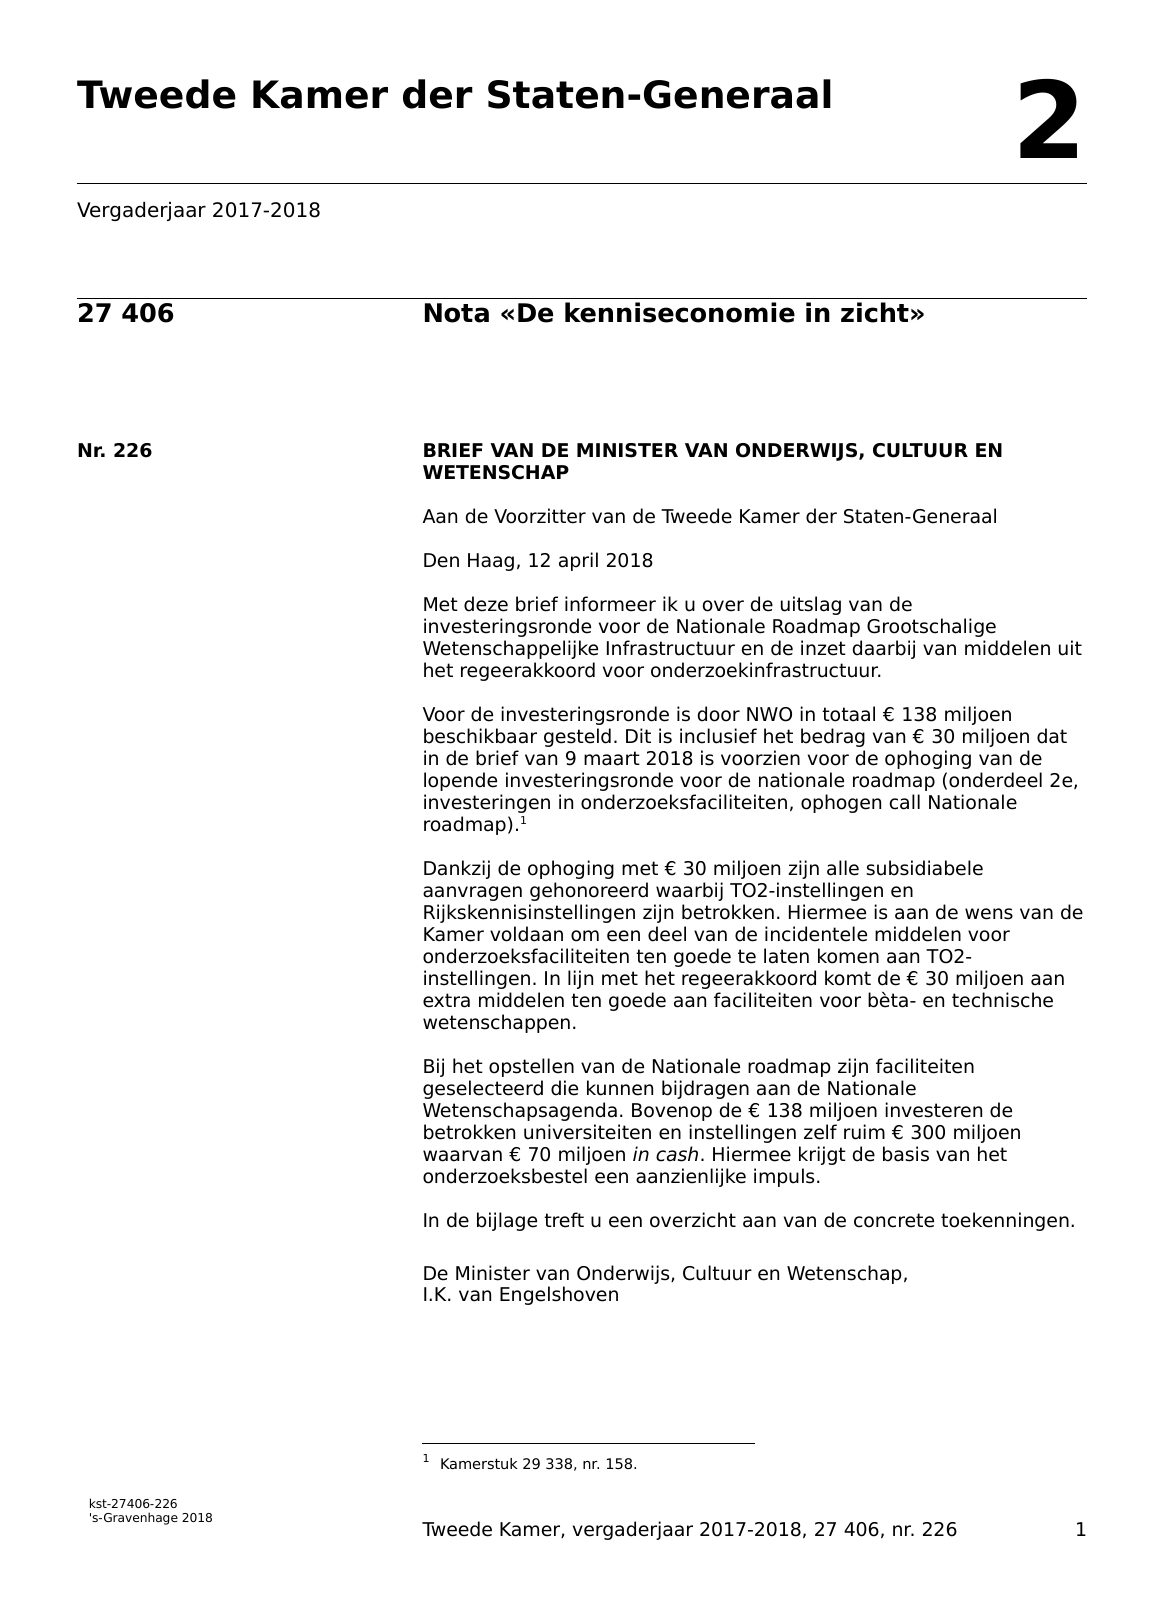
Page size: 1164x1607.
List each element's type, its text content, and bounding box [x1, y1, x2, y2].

text De Minister van Onderwijs, Cultuur en Wetenschap, I.K. van Engelshoven [422, 1262, 1087, 1306]
text 's-Gravenhage 2018 [88, 1511, 323, 1525]
text Aan de Voorzitter van de Tweede Kamer der Staten-Generaal [422, 506, 1087, 528]
text Voor de investeringsronde is door NWO in totaal € 138 miljoen beschikbaar gesteld. Dit is inclusief het bedrag van € 30 miljoen dat in de brief van 9 maart 2018 is voorzien voor de ophoging van de lopende investeringsronde voor de nationale roadmap (onderdeel 2e, investeringen in onderzoeksfaciliteiten, ophogen call Nationale roadmap). [422, 704, 1087, 836]
text In de bijlage treft u een overzicht aan van de concrete toekenningen. [422, 1210, 1087, 1232]
table_header 2 [886, 59, 1087, 183]
table_header Tweede Kamer der Staten-Generaal [77, 59, 886, 183]
text Kamerstuk 29 338, nr. 158. [422, 1452, 1087, 1474]
table_cell Vergaderjaar 2017-2018 [77, 184, 1087, 298]
subtitle Nr. 226 BRIEF VAN DE MINISTER VAN ONDERWIJS, CULTUUR EN WETENSCHAP [77, 440, 1087, 484]
text Met deze brief informeer ik u over de uitslag van de investeringsronde voor de Nationale Roadmap Grootschalige Wetenschappelijke Infrastructuur en de inzet daarbij van middelen uit het regeerakkoord voor onderzoekinfrastructuur. [422, 594, 1087, 682]
text Bij het opstellen van de Nationale roadmap zijn faciliteiten geselecteerd die kunnen bijdragen aan de Nationale Wetenschapsagenda. Bovenop de € 138 miljoen investeren de betrokken universiteiten en instellingen zelf ruim € 300 miljoen waarvan € 70 miljoen in cash. Hiermee krijgt de basis van het onderzoeksbestel een aanzienlijke impuls. [422, 1056, 1087, 1188]
text Dankzij de ophoging met € 30 miljoen zijn alle subsidiabele aanvragen gehonoreerd waarbij TO2-instellingen en Rijkskennisinstellingen zijn betrokken. Hiermee is aan de wens van de Kamer voldaan om een deel van de incidentele middelen voor onderzoeksfaciliteiten ten goede te laten komen aan TO2-instellingen. In lijn met het regeerakkoord komt de € 30 miljoen aan extra middelen ten goede aan faciliteiten voor bèta- en technische wetenschappen. [422, 858, 1087, 1034]
subtitle 27 406 Nota «De kenniseconomie in zicht» [77, 299, 1087, 329]
text Den Haag, 12 april 2018 [422, 550, 1087, 572]
text kst-27406-226 [88, 1497, 323, 1511]
